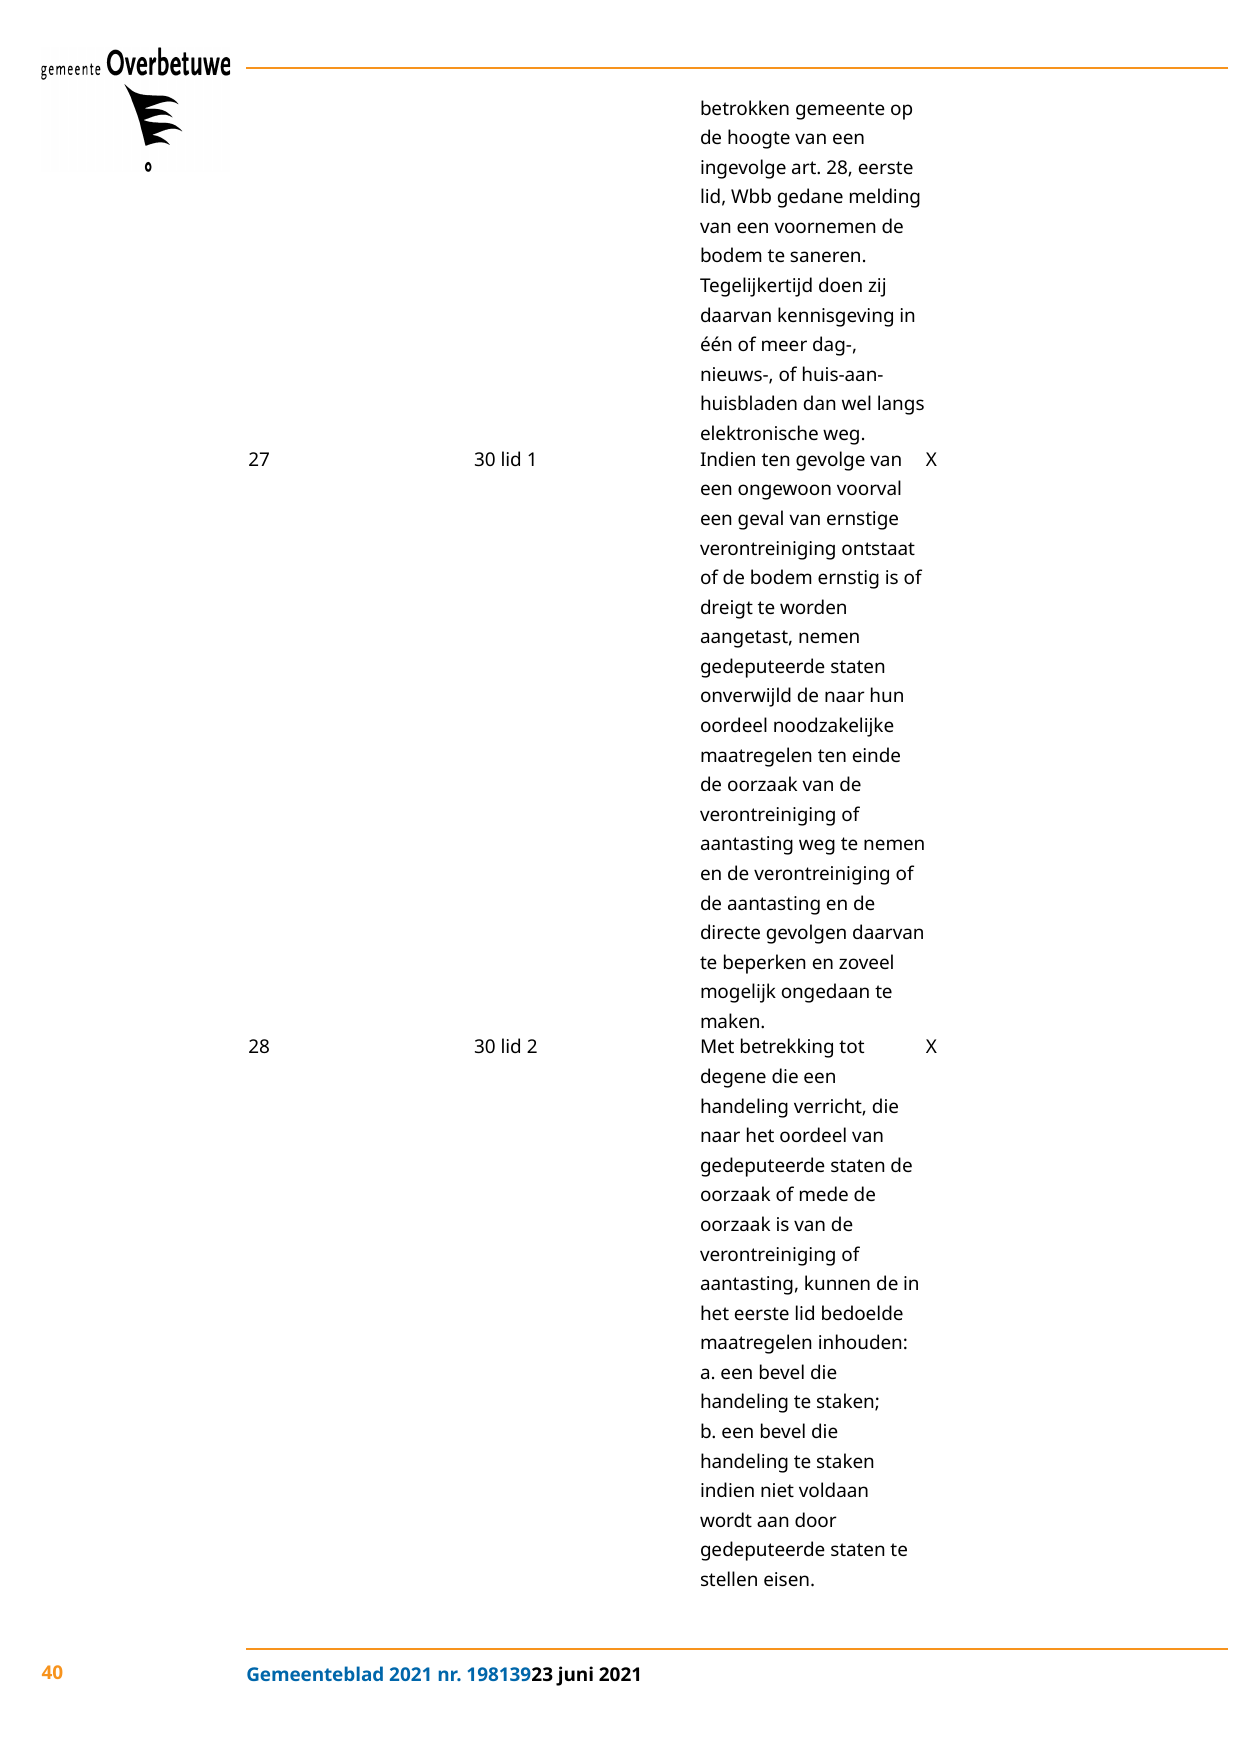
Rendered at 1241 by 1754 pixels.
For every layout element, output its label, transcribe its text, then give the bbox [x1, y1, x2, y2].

table_cell [248, 95, 474, 446]
table_cell betrokken gemeente op de hoogte van een ingevolge art. 28, eerste lid, Wbb gedane melding van een voornemen de bodem te saneren. Tegelijkertijd doen zij daarvan kennisgeving in één of meer dag-, nieuws-, of huis-aan-huisbladen dan wel langs elektronische weg. [700, 95, 926, 446]
table_cell 30 lid 2 [474, 1034, 700, 1592]
table_cell [926, 95, 1152, 446]
table_cell X [926, 446, 1152, 1034]
table_cell [474, 95, 700, 446]
table_cell 30 lid 1 [474, 446, 700, 1034]
table_cell 27 [248, 446, 474, 1034]
table_cell X [926, 1034, 1152, 1592]
table_cell 28 [248, 1034, 474, 1592]
picture [41, 47, 231, 172]
table_cell Met betrekking tot degene die een handeling verricht, die naar het oordeel van gedeputeerde staten de oorzaak of mede de oorzaak is van de verontreiniging of aantasting, kunnen de in het eerste lid bedoelde maatregelen inhouden: a. een bevel die handeling te staken; b. een bevel die handeling te staken indien niet voldaan wordt aan door gedeputeerde staten te stellen eisen. [700, 1034, 926, 1592]
table_cell Indien ten gevolge van een ongewoon voorval een geval van ernstige verontreiniging ontstaat of de bodem ernstig is of dreigt te worden aangetast, nemen gedeputeerde staten onverwijld de naar hun oordeel noodzakelijke maatregelen ten einde de oorzaak van de verontreiniging of aantasting weg te nemen en de verontreiniging of de aantasting en de directe gevolgen daarvan te beperken en zoveel mogelijk ongedaan te maken. [700, 446, 926, 1034]
